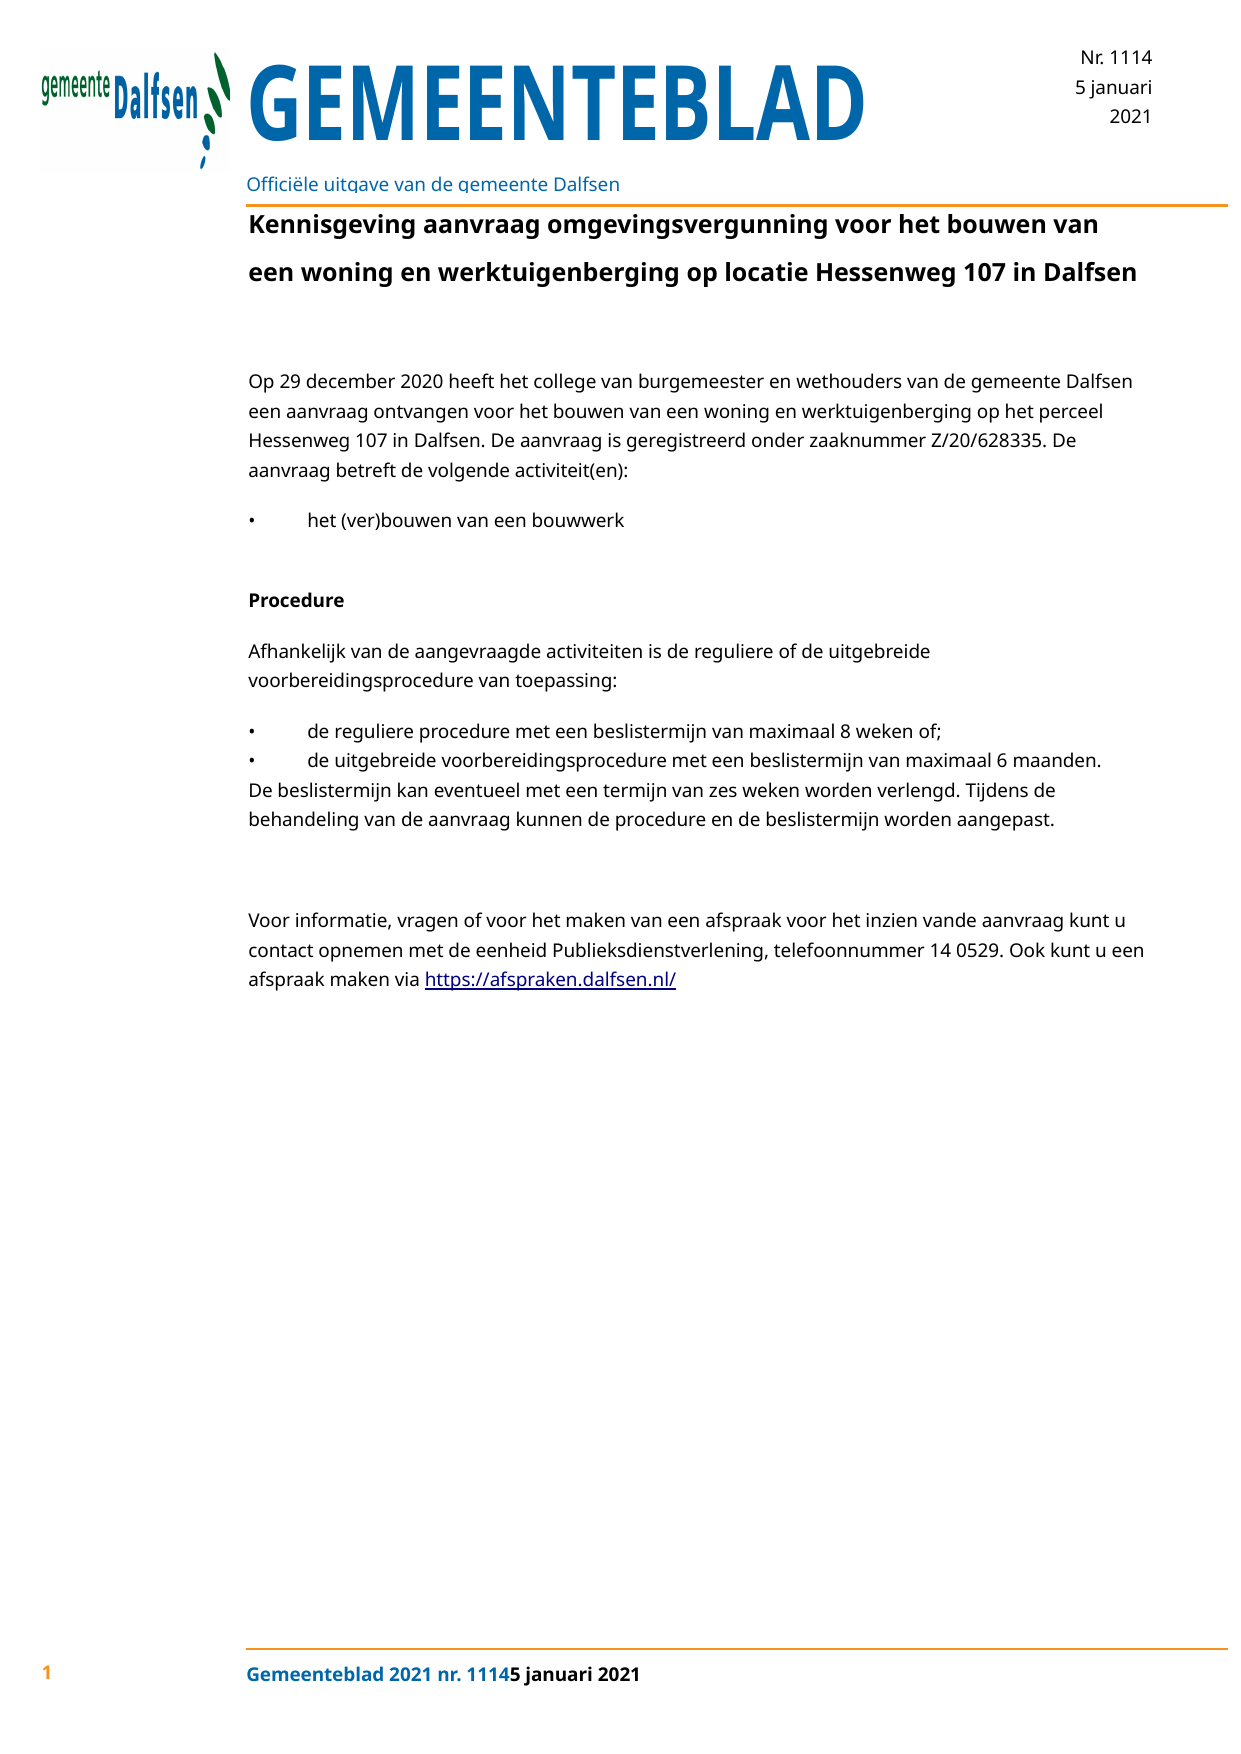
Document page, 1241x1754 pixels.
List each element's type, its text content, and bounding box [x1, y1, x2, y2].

text Afhankelijk van de aangevraagde activiteiten is de reguliere of de uitgebreide voorbereidingsprocedure van toepassing: [248, 638, 1152, 693]
list de uitgebreide voorbereidingsprocedure met een beslistermijn van maximaal 6 maanden. [248, 747, 1152, 773]
text Voor informatie, vragen of voor het maken van een afspraak voor het inzien vande aanvraag kunt u contact opnemen met de eenheid Publieksdienstverlening, telefoonnummer 14 0529. Ook kunt u een afspraak maken via https://afspraken.dalfsen.nl/ [248, 907, 1152, 992]
picture [41, 47, 231, 172]
text Op 29 december 2020 heeft het college van burgemeester en wethouders van de gemeente Dalfsen een aanvraag ontvangen voor het bouwen van een woning en werktuigenberging op het perceel Hessenweg 107 in Dalfsen. De aanvraag is geregistreerd onder zaaknummer Z/20/628335. De aanvraag betreft de volgende activiteit(en): [248, 368, 1152, 483]
text Procedure [248, 587, 1152, 613]
text Kennisgeving aanvraag omgevingsvergunning voor het bouwen van een woning en werktuigenberging op locatie Hessenweg 107 in Dalfsen [248, 207, 1152, 288]
text De beslistermijn kan eventueel met een termijn van zes weken worden verlengd. Tijdens de behandeling van de aanvraag kunnen de procedure en de beslistermijn worden aangepast. [248, 777, 1152, 832]
list de reguliere procedure met een beslistermijn van maximaal 8 weken of; [248, 718, 1152, 744]
list het (ver)bouwen van een bouwwerk [248, 507, 1152, 533]
